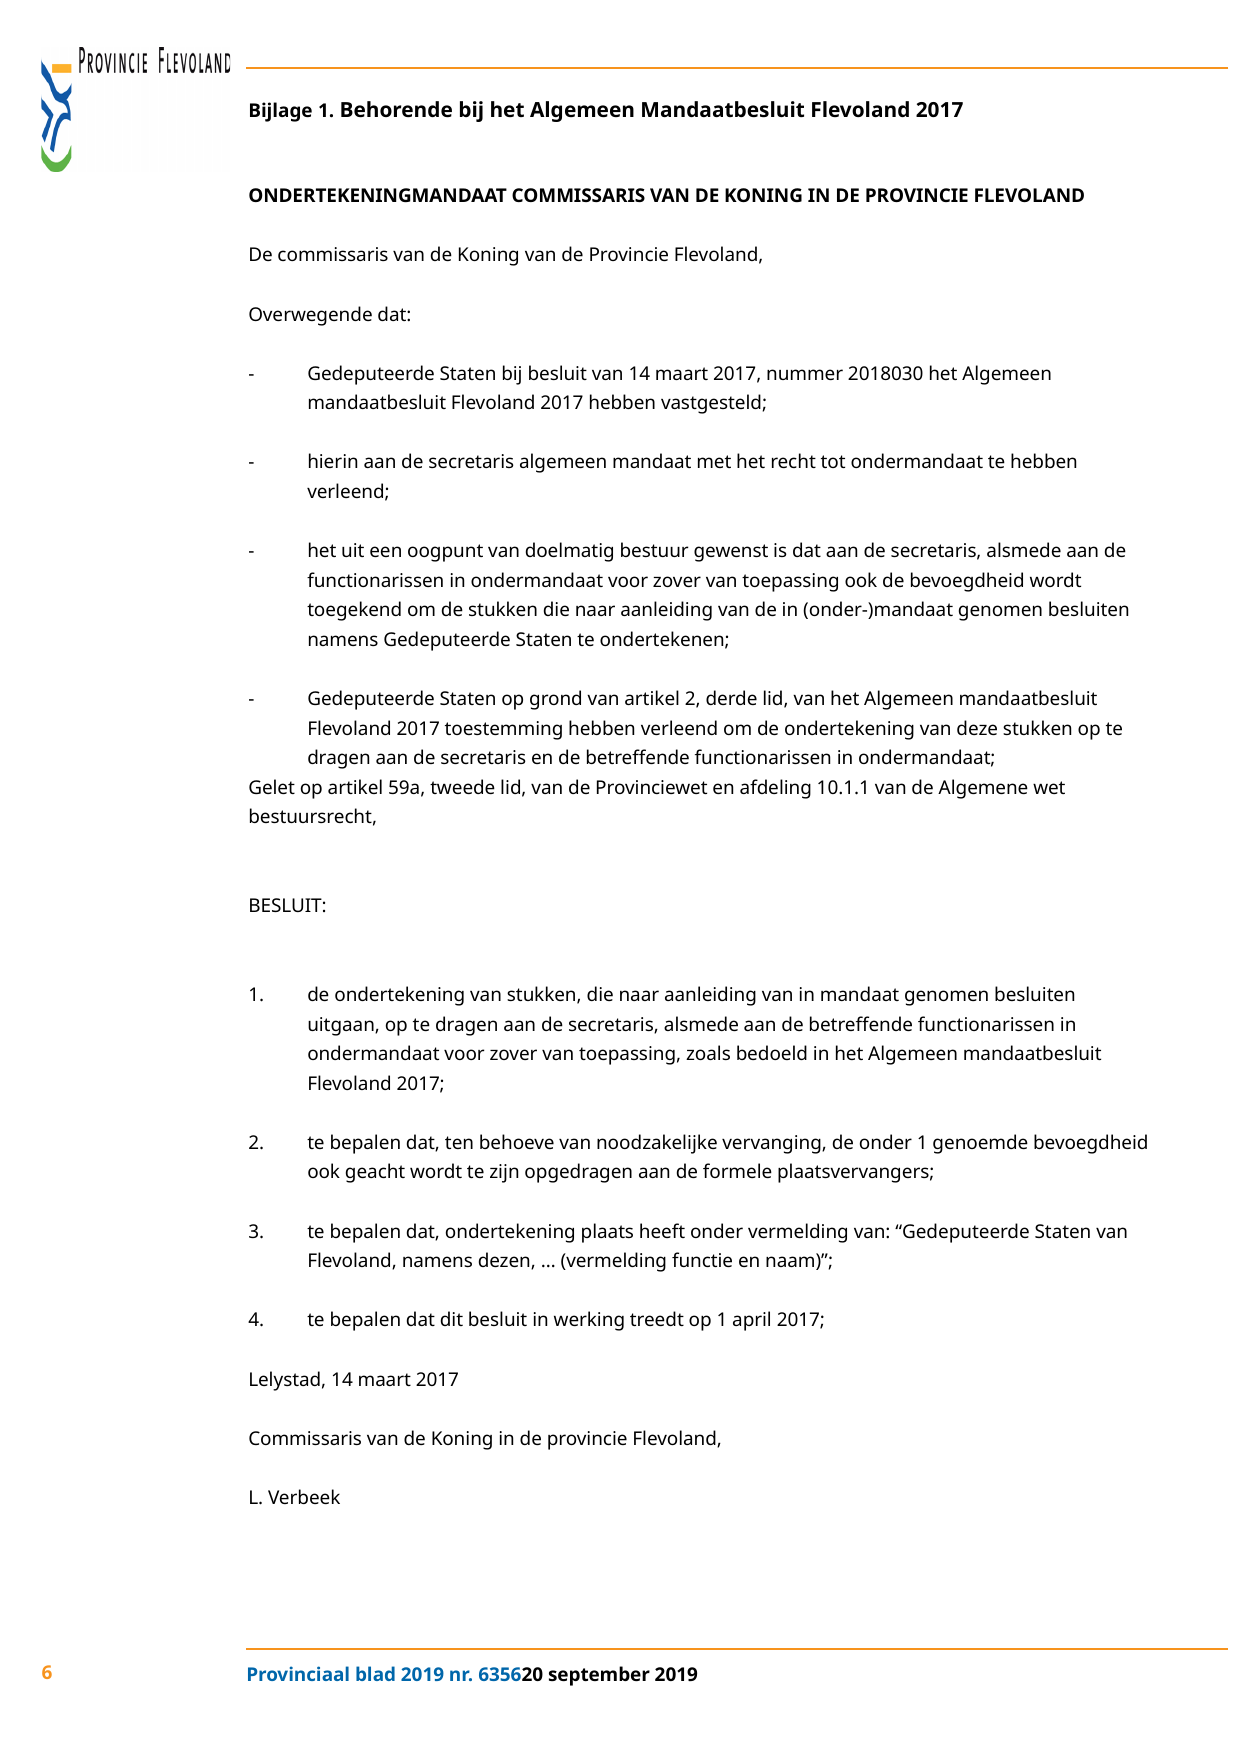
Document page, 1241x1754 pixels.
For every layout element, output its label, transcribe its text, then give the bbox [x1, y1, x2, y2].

list het uit een oogpunt van doelmatig bestuur gewenst is dat aan de secretaris, alsmede aan de functionarissen in ondermandaat voor zover van toepassing ook de bevoegdheid wordt toegekend om de stukken die naar aanleiding van de in (onder-)mandaat genomen besluiten namens Gedeputeerde Staten te ondertekenen; [248, 537, 1152, 652]
picture [41, 47, 231, 172]
list Gedeputeerde Staten bij besluit van 14 maart 2017, nummer 2018030 het Algemeen mandaatbesluit Flevoland 2017 hebben vastgesteld; [248, 360, 1152, 415]
text L. Verbeek [248, 1484, 1152, 1510]
text Commissaris van de Koning in de provincie Flevoland, [248, 1425, 1152, 1451]
text ONDERTEKENINGMANDAAT COMMISSARIS VAN DE KONING IN DE PROVINCIE FLEVOLAND [248, 182, 1152, 208]
text BESLUIT: [248, 892, 1152, 918]
text Gelet op artikel 59a, tweede lid, van de Provinciewet en afdeling 10.1.1 van de Algemene wet bestuursrecht, [248, 774, 1152, 829]
text Lelystad, 14 maart 2017 [248, 1366, 1152, 1392]
list hierin aan de secretaris algemeen mandaat met het recht tot ondermandaat te hebben verleend; [248, 449, 1152, 504]
list te bepalen dat, ten behoeve van noodzakelijke vervanging, de onder 1 genoemde bevoegdheid ook geacht wordt te zijn opgedragen aan de formele plaatsvervangers; [248, 1129, 1152, 1184]
list te bepalen dat, ondertekening plaats heeft onder vermelding van: “Gedeputeerde Staten van Flevoland, namens dezen, … (vermelding functie en naam)”; [248, 1218, 1152, 1273]
text Overwegende dat: [248, 301, 1152, 327]
text De commissaris van de Koning van de Provincie Flevoland, [248, 242, 1152, 267]
list Gedeputeerde Staten op grond van artikel 2, derde lid, van het Algemeen mandaatbesluit Flevoland 2017 toestemming hebben verleend om de ondertekening van deze stukken op te dragen aan de secretaris en de betreffende functionarissen in ondermandaat; [248, 685, 1152, 770]
list de ondertekening van stukken, die naar aanleiding van in mandaat genomen besluiten uitgaan, op te dragen aan de secretaris, alsmede aan de betreffende functionarissen in ondermandaat voor zover van toepassing, zoals bedoeld in het Algemeen mandaatbesluit Flevoland 2017; [248, 981, 1152, 1096]
text Bijlage 1. Behorende bij het Algemeen Mandaatbesluit Flevoland 2017 [248, 95, 1152, 123]
list te bepalen dat dit besluit in werking treedt op 1 april 2017; [248, 1307, 1152, 1332]
